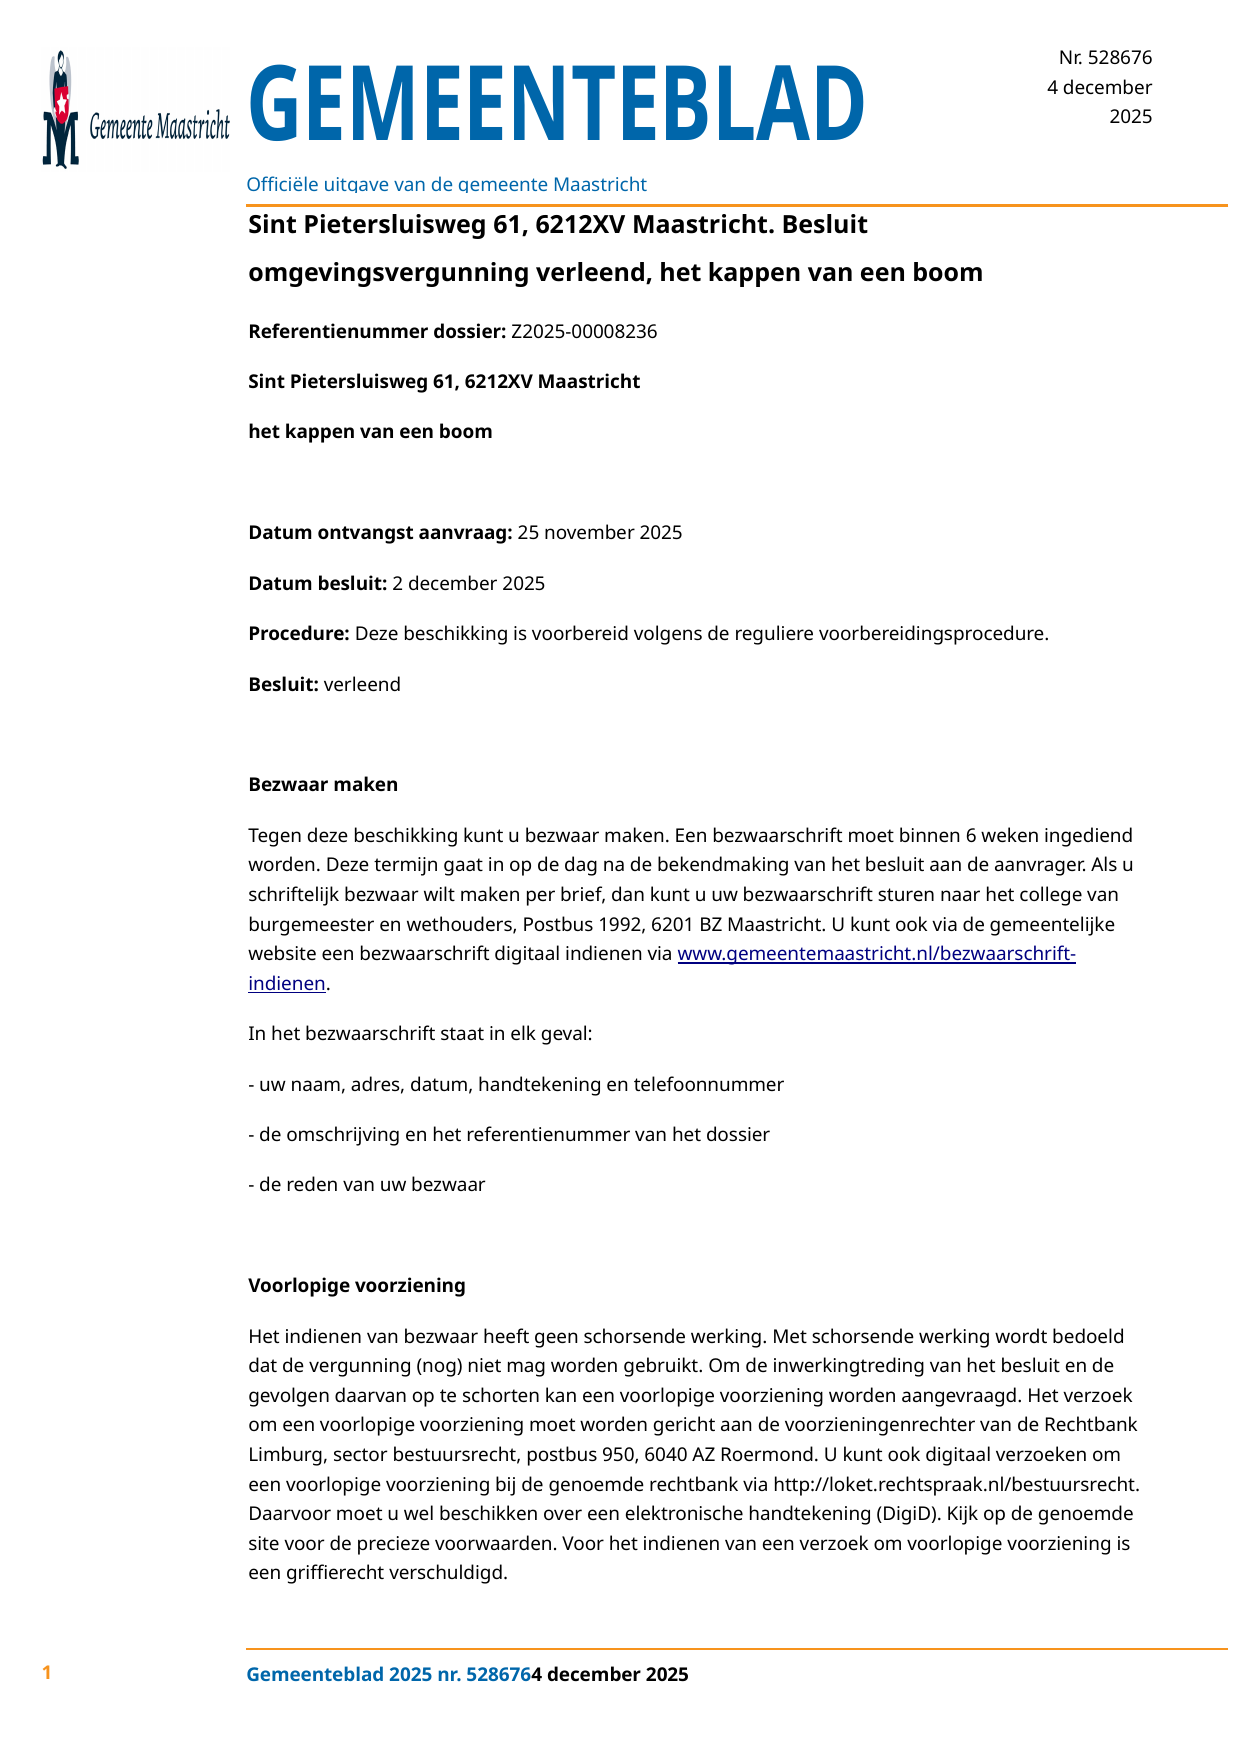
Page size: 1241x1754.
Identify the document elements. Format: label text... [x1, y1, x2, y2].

text Datum ontvangst aanvraag: 25 november 2025 [248, 519, 1152, 545]
text Sint Pietersluisweg 61, 6212XV Maastricht. Besluit omgevingsvergunning verleend, het kappen van een boom [248, 207, 1152, 288]
text - uw naam, adres, datum, handtekening en telefoonnummer [248, 1071, 1152, 1097]
picture [41, 47, 231, 172]
text Sint Pietersluisweg 61, 6212XV Maastricht [248, 368, 1152, 394]
text Tegen deze beschikking kunt u bezwaar maken. Een bezwaarschrift moet binnen 6 weken ingediend worden. Deze termijn gaat in op de dag na de bekendmaking van het besluit aan de aanvrager. Als u schriftelijk bezwaar wilt maken per brief, dan kunt u uw bezwaarschrift sturen naar het college van burgemeester en wethouders, Postbus 1992, 6201 BZ Maastricht. U kunt ook via de gemeentelijke website een bezwaarschrift digitaal indienen via www.gemeentemaastricht.nl/bezwaarschrift-indienen. [248, 822, 1152, 996]
text Referentienummer dossier: Z2025-00008236 [248, 318, 1152, 344]
text Bezwaar maken [248, 772, 1152, 797]
text het kappen van een boom [248, 419, 1152, 444]
text Datum besluit: 2 december 2025 [248, 570, 1152, 596]
text - de omschrijving en het referentienummer van het dossier [248, 1121, 1152, 1147]
text Het indienen van bezwaar heeft geen schorsende werking. Met schorsende werking wordt bedoeld dat de vergunning (nog) niet mag worden gebruikt. Om de inwerkingtreding van het besluit en de gevolgen daarvan op te schorten kan een voorlopige voorziening worden aangevraagd. Het verzoek om een voorlopige voorziening moet worden gericht aan de voorzieningenrechter van de Rechtbank Limburg, sector bestuursrecht, postbus 950, 6040 AZ Roermond. U kunt ook digitaal verzoeken om een voorlopige voorziening bij de genoemde rechtbank via http://loket.rechtspraak.nl/bestuursrecht. Daarvoor moet u wel beschikken over een elektronische handtekening (DigiD). Kijk op de genoemde site voor de precieze voorwaarden. Voor het indienen van een verzoek om voorlopige voorziening is een griffierecht verschuldigd. [248, 1323, 1152, 1585]
text Besluit: verleend [248, 671, 1152, 697]
text In het bezwaarschrift staat in elk geval: [248, 1020, 1152, 1046]
text - de reden van uw bezwaar [248, 1172, 1152, 1197]
text Voorlopige voorziening [248, 1272, 1152, 1298]
text Procedure: Deze beschikking is voorbereid volgens de reguliere voorbereidingsprocedure. [248, 620, 1152, 646]
